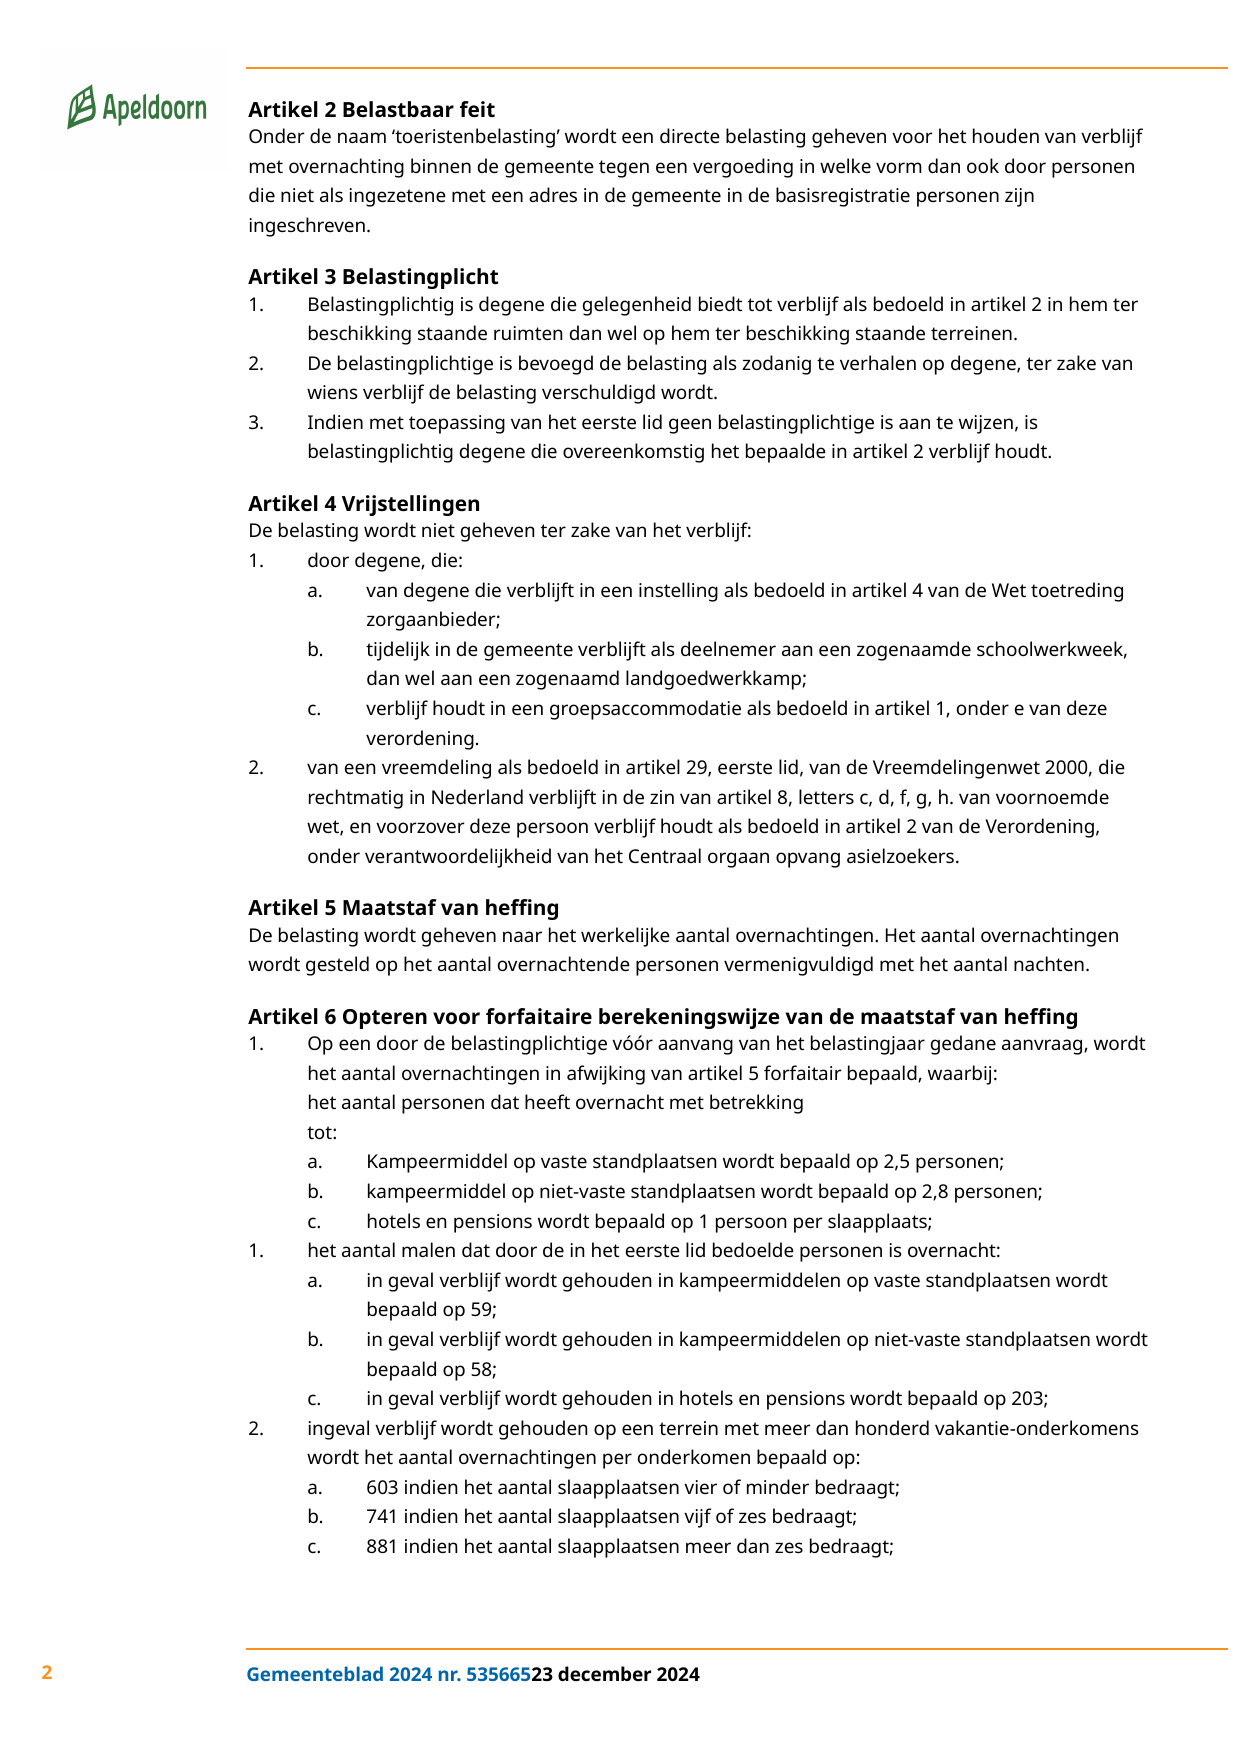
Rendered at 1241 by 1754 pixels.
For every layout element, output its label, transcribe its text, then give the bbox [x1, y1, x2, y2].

text Artikel 2 Belastbaar feit [248, 95, 1152, 123]
list 603 indien het aantal slaapplaatsen vier of minder bedraagt; [307, 1474, 1152, 1500]
list hotels en pensions wordt bepaald op 1 persoon per slaapplaats; [307, 1208, 1152, 1233]
list 881 indien het aantal slaapplaatsen meer dan zes bedraagt; [307, 1533, 1152, 1559]
text Artikel 5 Maatstaf van heffing [248, 893, 1152, 922]
picture [41, 47, 231, 172]
text Artikel 6 Opteren voor forfaitaire berekeningswijze van de maatstaf van heffing [248, 1002, 1152, 1030]
text Artikel 3 Belastingplicht [248, 262, 1152, 291]
text De belasting wordt niet geheven ter zake van het verblijf: [248, 518, 1152, 543]
list van een vreemdeling als bedoeld in artikel 29, eerste lid, van de Vreemdelingenwet 2000, die rechtmatig in Nederland verblijft in de zin van artikel 8, letters c, d, f, g, h. van voornoemde wet, en voorzover deze persoon verblijf houdt als bedoeld in artikel 2 van de Verordening, onder verantwoordelijkheid van het Centraal orgaan opvang asielzoekers. [248, 754, 1152, 869]
list van degene die verblijft in een instelling als bedoeld in artikel 4 van de Wet toetreding zorgaanbieder; [307, 577, 1152, 632]
list Kampeermiddel op vaste standplaatsen wordt bepaald op 2,5 personen; [307, 1149, 1152, 1174]
list verblijf houdt in een groepsaccommodatie als bedoeld in artikel 1, onder e van deze verordening. [307, 695, 1152, 750]
list in geval verblijf wordt gehouden in kampeermiddelen op vaste standplaatsen wordt bepaald op 59; [307, 1267, 1152, 1322]
list in geval verblijf wordt gehouden in hotels en pensions wordt bepaald op 203; [307, 1385, 1152, 1411]
list Belastingplichtig is degene die gelegenheid biedt tot verblijf als bedoeld in artikel 2 in hem ter beschikking staande ruimten dan wel op hem ter beschikking staande terreinen. [248, 291, 1152, 346]
text Onder de naam ‘toeristenbelasting’ wordt een directe belasting geheven voor het houden van verblijf met overnachting binnen de gemeente tegen een vergoeding in welke vorm dan ook door personen die niet als ingezetene met een adres in de gemeente in de basisregistratie personen zijn ingeschreven. [248, 123, 1152, 238]
list tijdelijk in de gemeente verblijft als deelnemer aan een zogenaamde schoolwerkweek, dan wel aan een zogenaamd landgoedwerkkamp; [307, 636, 1152, 691]
list 741 indien het aantal slaapplaatsen vijf of zes bedraagt; [307, 1504, 1152, 1529]
list het aantal personen dat heeft overnacht met betrekking [248, 1089, 1152, 1115]
list tot: [248, 1119, 1152, 1145]
list Op een door de belastingplichtige vóór aanvang van het belastingjaar gedane aanvraag, wordt het aantal overnachtingen in afwijking van artikel 5 forfaitair bepaald, waarbij: [248, 1030, 1152, 1086]
list Indien met toepassing van het eerste lid geen belastingplichtige is aan te wijzen, is belastingplichtig degene die overeenkomstig het bepaalde in artikel 2 verblijf houdt. [248, 409, 1152, 464]
text Artikel 4 Vrijstellingen [248, 489, 1152, 518]
list kampeermiddel op niet-vaste standplaatsen wordt bepaald op 2,8 personen; [307, 1178, 1152, 1204]
list ingeval verblijf wordt gehouden op een terrein met meer dan honderd vakantie-onderkomens wordt het aantal overnachtingen per onderkomen bepaald op: [248, 1415, 1152, 1470]
list in geval verblijf wordt gehouden in kampeermiddelen op niet-vaste standplaatsen wordt bepaald op 58; [307, 1326, 1152, 1381]
list het aantal malen dat door de in het eerste lid bedoelde personen is overnacht: [248, 1237, 1152, 1263]
text De belasting wordt geheven naar het werkelijke aantal overnachtingen. Het aantal overnachtingen wordt gesteld op het aantal overnachtende personen vermenigvuldigd met het aantal nachten. [248, 922, 1152, 977]
list De belastingplichtige is bevoegd de belasting als zodanig te verhalen op degene, ter zake van wiens verblijf de belasting verschuldigd wordt. [248, 350, 1152, 405]
list door degene, die: [248, 547, 1152, 573]
